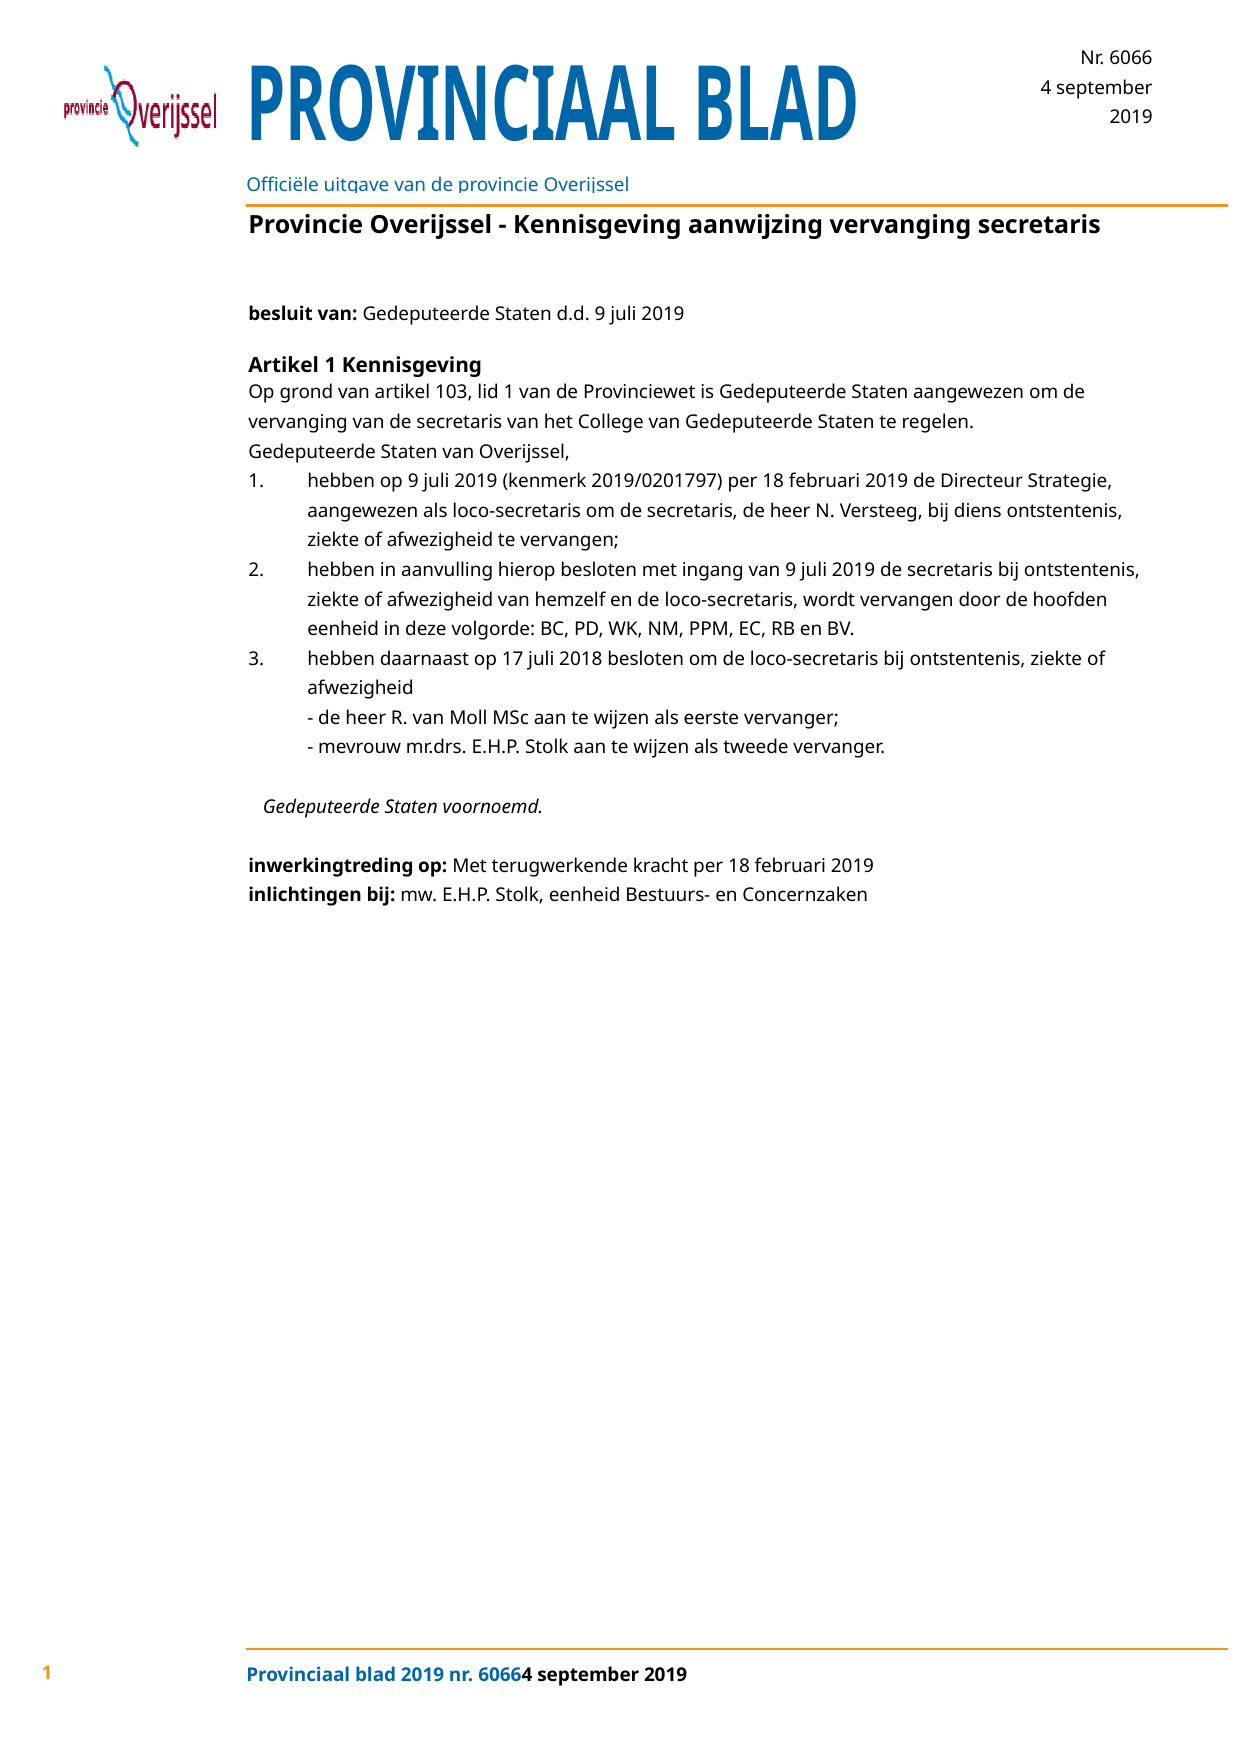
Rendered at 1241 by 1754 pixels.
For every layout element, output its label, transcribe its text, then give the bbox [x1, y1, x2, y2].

text Provincie Overijssel - Kennisgeving aanwijzing vervanging secretaris [248, 207, 1152, 241]
picture [41, 47, 231, 172]
list hebben op 9 juli 2019 (kenmerk 2019/0201797) per 18 februari 2019 de Directeur Strategie, aangewezen als loco-secretaris om de secretaris, de heer N. Versteeg, bij diens ontstentenis, ziekte of afwezigheid te vervangen; [248, 467, 1152, 552]
text Gedeputeerde Staten van Overijssel, [248, 438, 1152, 464]
list - de heer R. van Moll MSc aan te wijzen als eerste vervanger; [248, 704, 1152, 730]
text Gedeputeerde Staten voornoemd. [248, 793, 1152, 819]
list hebben in aanvulling hierop besloten met ingang van 9 juli 2019 de secretaris bij ontstentenis, ziekte of afwezigheid van hemzelf en de loco-secretaris, wordt vervangen door de hoofden eenheid in deze volgorde: BC, PD, WK, NM, PPM, EC, RB en BV. [248, 556, 1152, 641]
text besluit van: Gedeputeerde Staten d.d. 9 juli 2019 [248, 300, 1152, 326]
list - mevrouw mr.drs. E.H.P. Stolk aan te wijzen als tweede vervanger. [248, 734, 1152, 759]
text Op grond van artikel 103, lid 1 van de Provinciewet is Gedeputeerde Staten aangewezen om de vervanging van de secretaris van het College van Gedeputeerde Staten te regelen. [248, 379, 1152, 434]
text inwerkingtreding op: Met terugwerkende kracht per 18 februari 2019 [248, 852, 1152, 878]
text inlichtingen bij: mw. E.H.P. Stolk, eenheid Bestuurs- en Concernzaken [248, 882, 1152, 907]
list hebben daarnaast op 17 juli 2018 besloten om de loco-secretaris bij ontstentenis, ziekte of afwezigheid [248, 645, 1152, 700]
text Artikel 1 Kennisgeving [248, 350, 1152, 379]
